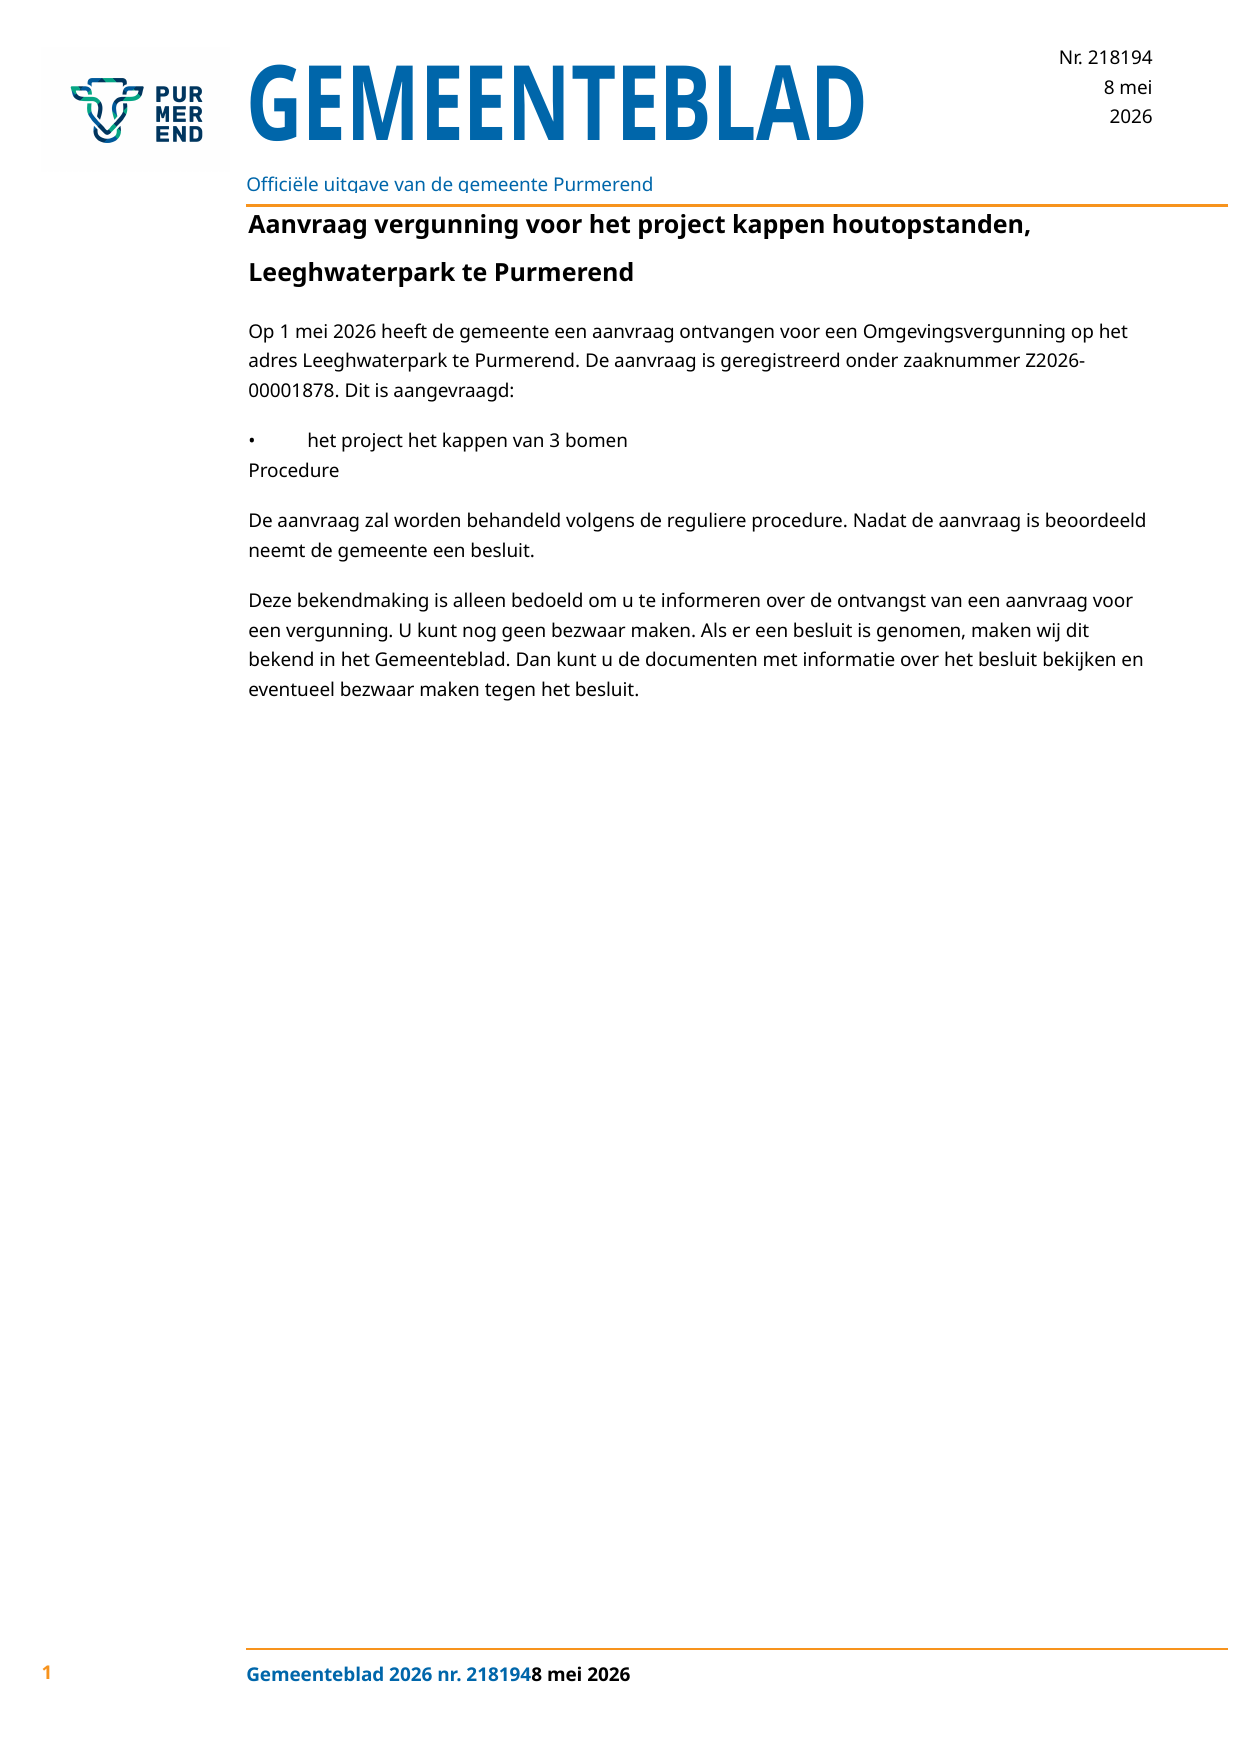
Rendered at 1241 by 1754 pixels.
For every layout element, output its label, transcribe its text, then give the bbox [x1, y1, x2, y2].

text Op 1 mei 2026 heeft de gemeente een aanvraag ontvangen voor een Omgevingsvergunning op het adres Leeghwaterpark te Purmerend. De aanvraag is geregistreerd onder zaaknummer Z2026-00001878. Dit is aangevraagd: [248, 318, 1152, 403]
picture [41, 47, 231, 172]
text De aanvraag zal worden behandeld volgens de reguliere procedure. Nadat de aanvraag is beoordeeld neemt de gemeente een besluit. [248, 507, 1152, 563]
list het project het kappen van 3 bomen [248, 427, 1152, 453]
text Procedure [248, 457, 1152, 483]
text Aanvraag vergunning voor het project kappen houtopstanden, Leeghwaterpark te Purmerend [248, 207, 1152, 288]
text Deze bekendmaking is alleen bedoeld om u te informeren over de ontvangst van een aanvraag voor een vergunning. U kunt nog geen bezwaar maken. Als er een besluit is genomen, maken wij dit bekend in het Gemeenteblad. Dan kunt u de documenten met informatie over het besluit bekijken en eventueel bezwaar maken tegen het besluit. [248, 587, 1152, 702]
